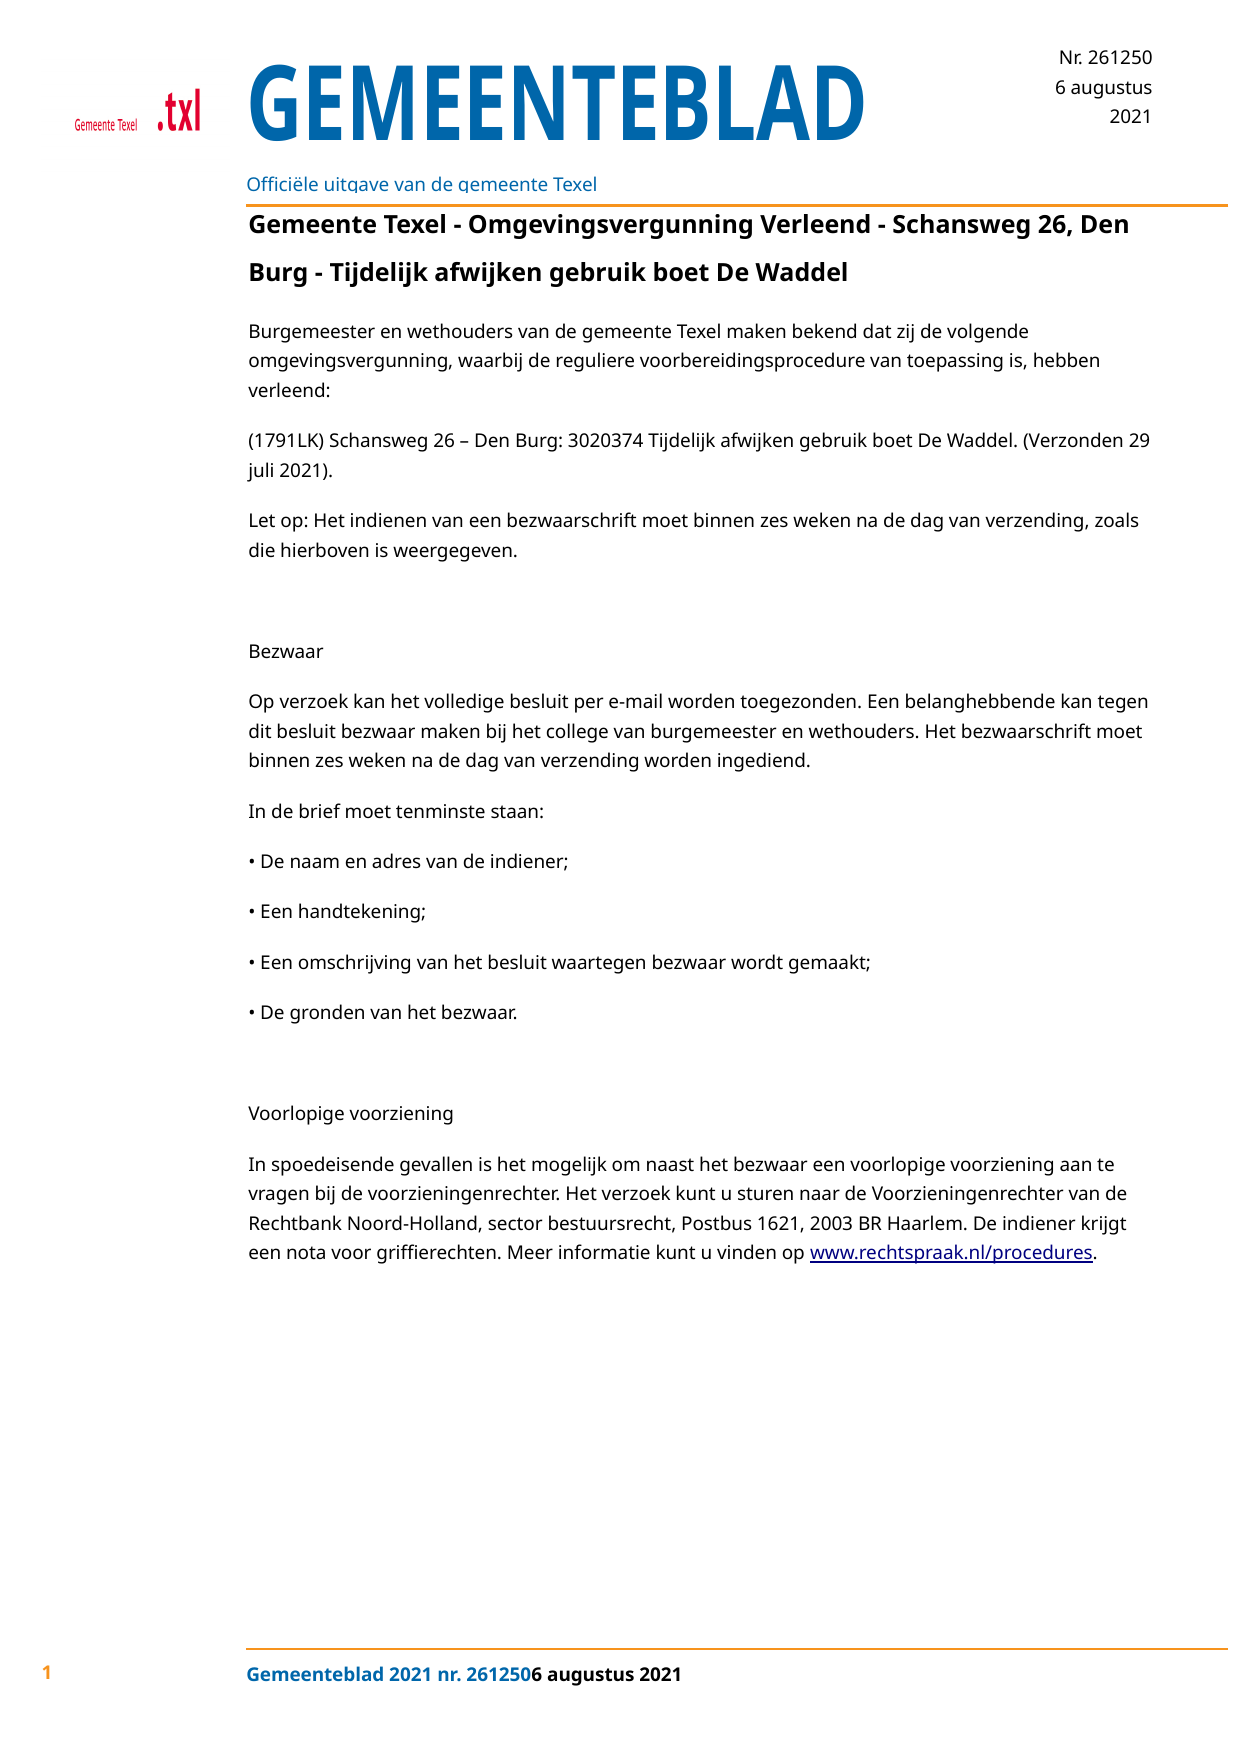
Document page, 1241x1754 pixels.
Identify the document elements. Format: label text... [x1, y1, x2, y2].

text Gemeente Texel - Omgevingsvergunning Verleend - Schansweg 26, Den Burg - Tijdelijk afwijken gebruik boet De Waddel [248, 207, 1152, 288]
text • De gronden van het bezwaar. [248, 999, 1152, 1025]
text Let op: Het indienen van een bezwaarschrift moet binnen zes weken na de dag van verzending, zoals die hierboven is weergegeven. [248, 507, 1152, 563]
text In de brief moet tenminste staan: [248, 798, 1152, 824]
text • Een omschrijving van het besluit waartegen bezwaar wordt gemaakt; [248, 949, 1152, 975]
text Voorlopige voorziening [248, 1100, 1152, 1126]
text • De naam en adres van de indiener; [248, 848, 1152, 874]
text Op verzoek kan het volledige besluit per e-mail worden toegezonden. Een belanghebbende kan tegen dit besluit bezwaar maken bij het college van burgemeester en wethouders. Het bezwaarschrift moet binnen zes weken na de dag van verzending worden ingediend. [248, 688, 1152, 773]
picture [41, 47, 231, 172]
text Burgemeester en wethouders van de gemeente Texel maken bekend dat zij de volgende omgevingsvergunning, waarbij de reguliere voorbereidingsprocedure van toepassing is, hebben verleend: [248, 318, 1152, 403]
text (1791LK) Schansweg 26 – Den Burg: 3020374 Tijdelijk afwijken gebruik boet De Waddel. (Verzonden 29 juli 2021). [248, 427, 1152, 483]
text Bezwaar [248, 638, 1152, 664]
text • Een handtekening; [248, 899, 1152, 924]
text In spoedeisende gevallen is het mogelijk om naast het bezwaar een voorlopige voorziening aan te vragen bij de voorzieningenrechter. Het verzoek kunt u sturen naar de Voorzieningenrechter van de Rechtbank Noord-Holland, sector bestuursrecht, Postbus 1621, 2003 BR Haarlem. De indiener krijgt een nota voor griffierechten. Meer informatie kunt u vinden op www.rechtspraak.nl/procedures. [248, 1151, 1152, 1265]
